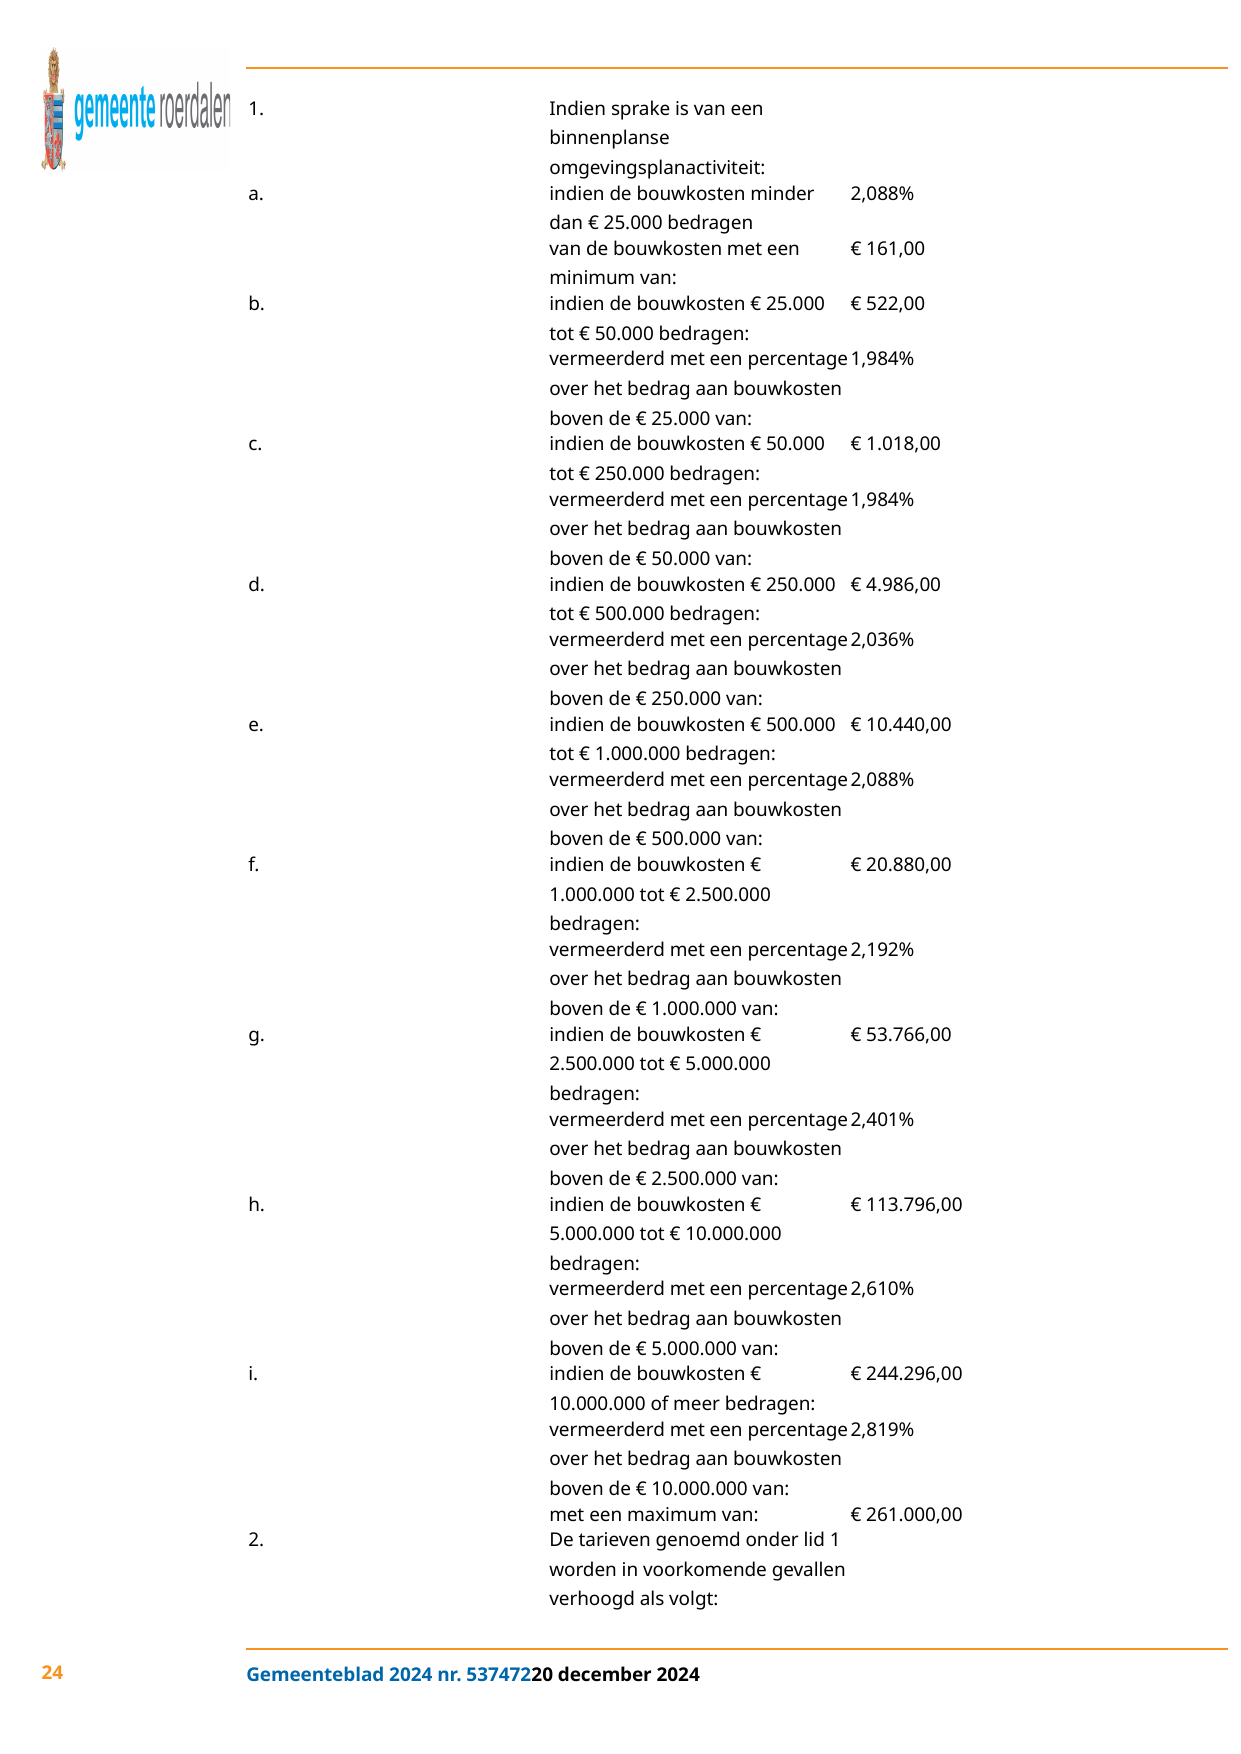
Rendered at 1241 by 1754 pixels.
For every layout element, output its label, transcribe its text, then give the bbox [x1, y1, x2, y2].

table_cell vermeerderd met een percentage over het bedrag aan bouwkosten boven de € 5.000.000 van: [549, 1276, 850, 1361]
table_cell 2,088% [850, 180, 1152, 235]
table_cell [248, 235, 549, 290]
table_cell c. [248, 431, 549, 486]
table_cell vermeerderd met een percentage over het bedrag aan bouwkosten boven de € 25.000 van: [549, 346, 850, 431]
table_cell vermeerderd met een percentage over het bedrag aan bouwkosten boven de € 250.000 van: [549, 626, 850, 711]
table_cell met een maximum van: [549, 1501, 850, 1526]
table_cell [248, 766, 549, 851]
table_cell 1. [248, 95, 549, 180]
table_cell vermeerderd met een percentage over het bedrag aan bouwkosten boven de € 50.000 van: [549, 486, 850, 571]
table_cell 2,088% [850, 766, 1152, 851]
table_cell vermeerderd met een percentage over het bedrag aan bouwkosten boven de € 10.000.000 van: [549, 1416, 850, 1501]
table_cell indien de bouwkosten € 250.000 tot € 500.000 bedragen: [549, 571, 850, 626]
table_cell 2,192% [850, 936, 1152, 1021]
table_cell 1,984% [850, 486, 1152, 571]
table_cell 2,819% [850, 1416, 1152, 1501]
table_cell a. [248, 180, 549, 235]
table_cell b. [248, 290, 549, 346]
table_cell € 10.440,00 [850, 711, 1152, 766]
table_cell 2,401% [850, 1106, 1152, 1191]
table_cell [850, 1526, 1152, 1611]
table_cell vermeerderd met een percentage over het bedrag aan bouwkosten boven de € 500.000 van: [549, 766, 850, 851]
table_cell van de bouwkosten met een minimum van: [549, 235, 850, 290]
table_cell [248, 1416, 549, 1501]
table_cell € 113.796,00 [850, 1191, 1152, 1276]
table_cell d. [248, 571, 549, 626]
table_cell g. [248, 1021, 549, 1106]
table_cell € 1.018,00 [850, 431, 1152, 486]
table_cell indien de bouwkosten € 10.000.000 of meer bedragen: [549, 1361, 850, 1416]
table_cell i. [248, 1361, 549, 1416]
table_cell 2,036% [850, 626, 1152, 711]
table_cell € 244.296,00 [850, 1361, 1152, 1416]
table_cell € 522,00 [850, 290, 1152, 346]
table_cell 2. [248, 1526, 549, 1611]
table_cell f. [248, 851, 549, 936]
table_cell indien de bouwkosten € 25.000 tot € 50.000 bedragen: [549, 290, 850, 346]
table_cell [248, 346, 549, 431]
table_cell € 261.000,00 [850, 1501, 1152, 1526]
table_cell [248, 1276, 549, 1361]
table_cell [248, 936, 549, 1021]
table_cell € 20.880,00 [850, 851, 1152, 936]
table_cell indien de bouwkosten € 500.000 tot € 1.000.000 bedragen: [549, 711, 850, 766]
table_cell [248, 626, 549, 711]
table_cell [248, 486, 549, 571]
table_cell € 4.986,00 [850, 571, 1152, 626]
table_cell e. [248, 711, 549, 766]
table_cell € 161,00 [850, 235, 1152, 290]
table_cell indien de bouwkosten € 50.000 tot € 250.000 bedragen: [549, 431, 850, 486]
table_cell Indien sprake is van een binnenplanse omgevingsplanactiviteit: [549, 95, 850, 180]
table_cell De tarieven genoemd onder lid 1 worden in voorkomende gevallen verhoogd als volgt: [549, 1526, 850, 1611]
table_cell indien de bouwkosten € 1.000.000 tot € 2.500.000 bedragen: [549, 851, 850, 936]
table_cell indien de bouwkosten € 5.000.000 tot € 10.000.000 bedragen: [549, 1191, 850, 1276]
table_cell 2,610% [850, 1276, 1152, 1361]
table_cell [248, 1106, 549, 1191]
table_cell indien de bouwkosten € 2.500.000 tot € 5.000.000 bedragen: [549, 1021, 850, 1106]
table_cell € 53.766,00 [850, 1021, 1152, 1106]
table_cell [248, 1501, 549, 1526]
table_cell vermeerderd met een percentage over het bedrag aan bouwkosten boven de € 1.000.000 van: [549, 936, 850, 1021]
table_cell vermeerderd met een percentage over het bedrag aan bouwkosten boven de € 2.500.000 van: [549, 1106, 850, 1191]
table_cell indien de bouwkosten minder dan € 25.000 bedragen [549, 180, 850, 235]
table_cell 1,984% [850, 346, 1152, 431]
picture [41, 47, 231, 172]
table_cell [850, 95, 1152, 180]
table_cell h. [248, 1191, 549, 1276]
